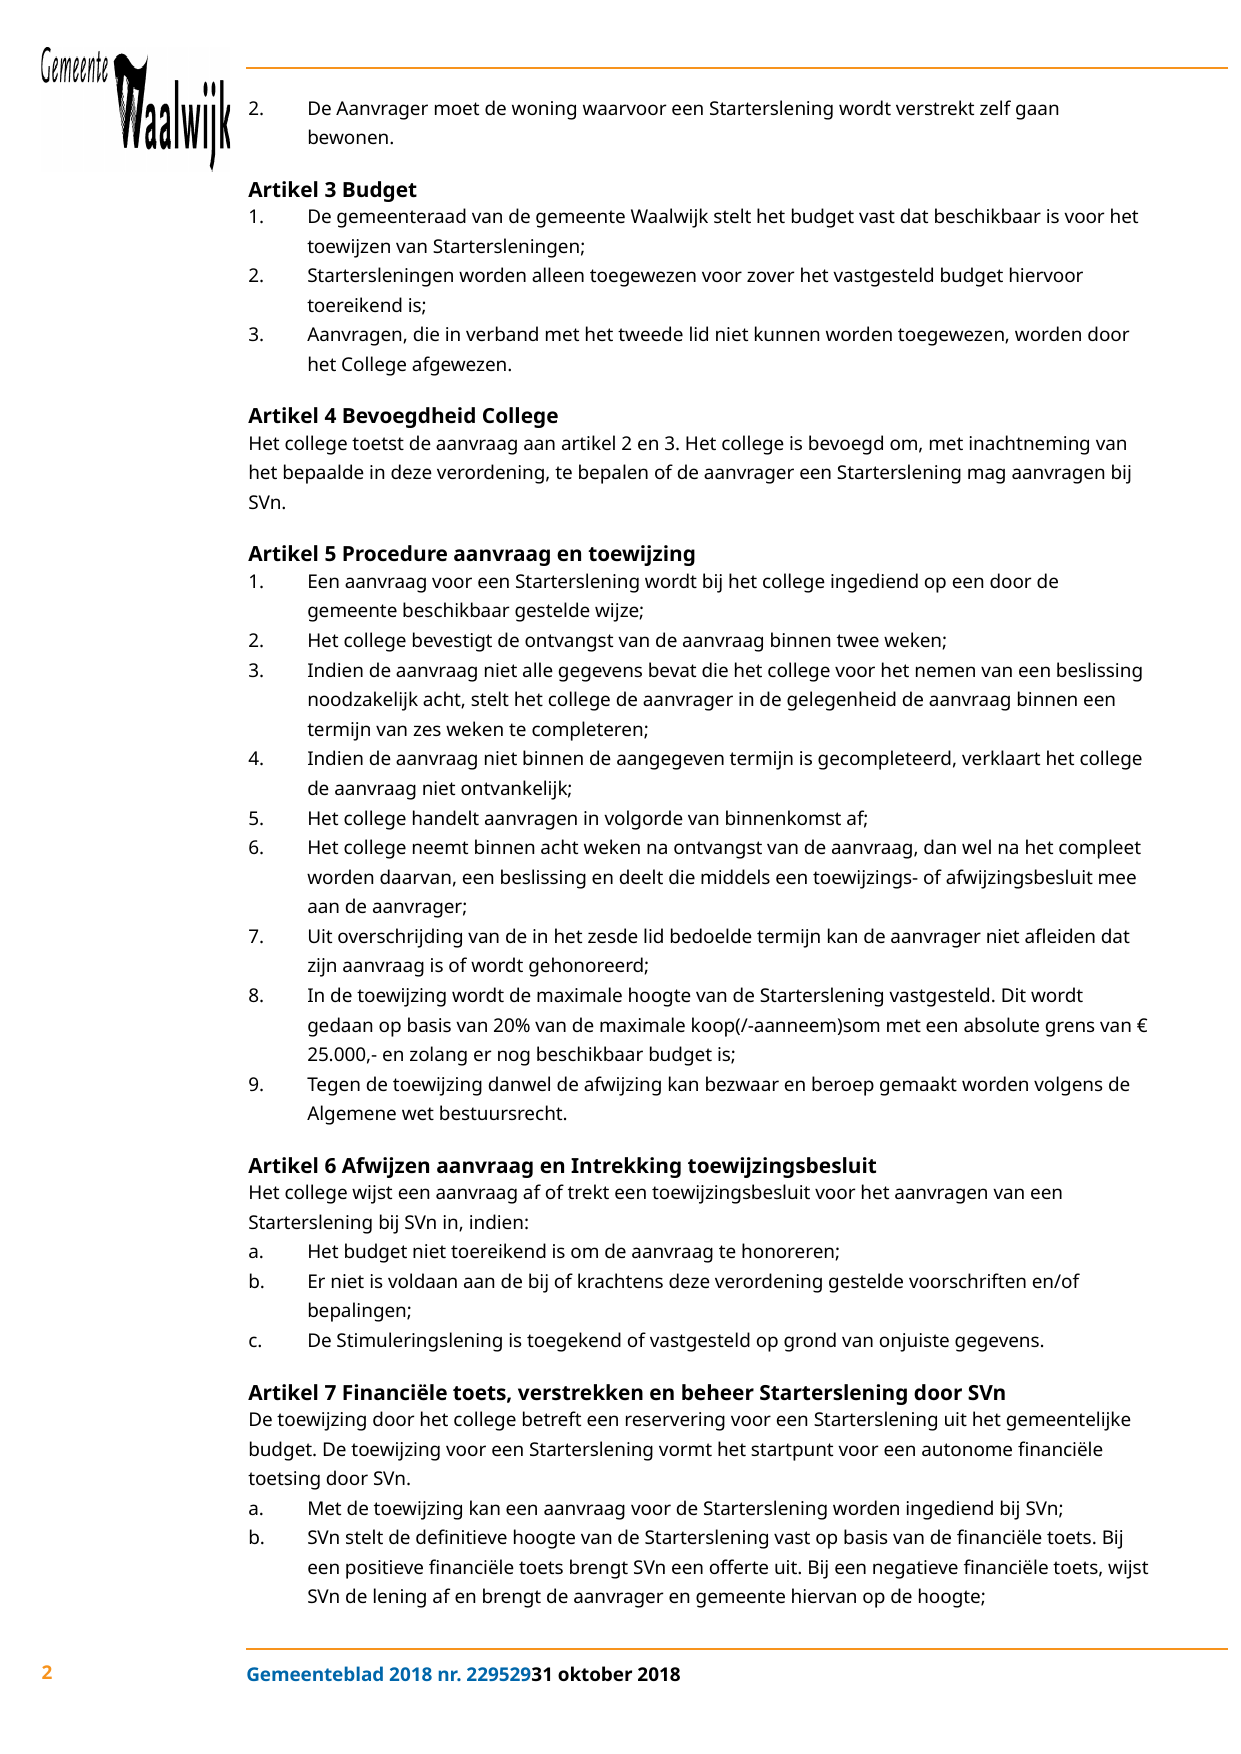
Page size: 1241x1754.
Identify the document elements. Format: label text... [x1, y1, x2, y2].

list Aanvragen, die in verband met het tweede lid niet kunnen worden toegewezen, worden door het College afgewezen. [248, 322, 1152, 377]
text Artikel 6 Afwijzen aanvraag en Intrekking toewijzingsbesluit [248, 1151, 1152, 1179]
picture [41, 47, 231, 172]
list In de toewijzing wordt de maximale hoogte van de Starterslening vastgesteld. Dit wordt gedaan op basis van 20% van de maximale koop(/-aanneem)som met een absolute grens van € 25.000,- en zolang er nog beschikbaar budget is; [248, 982, 1152, 1067]
list Een aanvraag voor een Starterslening wordt bij het college ingediend op een door de gemeente beschikbaar gestelde wijze; [248, 568, 1152, 623]
text Artikel 7 Financiële toets, verstrekken en beheer Starterslening door SVn [248, 1378, 1152, 1406]
text Het college wijst een aanvraag af of trekt een toewijzingsbesluit voor het aanvragen van een Starterslening bij SVn in, indien: [248, 1179, 1152, 1235]
list Het college bevestigt de ontvangst van de aanvraag binnen twee weken; [248, 627, 1152, 653]
list Indien de aanvraag niet binnen de aangegeven termijn is gecompleteerd, verklaart het college de aanvraag niet ontvankelijk; [248, 746, 1152, 801]
list De Stimuleringslening is toegekend of vastgesteld op grond van onjuiste gegevens. [248, 1327, 1152, 1353]
list Het college neemt binnen acht weken na ontvangst van de aanvraag, dan wel na het compleet worden daarvan, een beslissing en deelt die middels een toewijzings- of afwijzingsbesluit mee aan de aanvrager; [248, 834, 1152, 919]
text Artikel 5 Procedure aanvraag en toewijzing [248, 539, 1152, 568]
list Indien de aanvraag niet alle gegevens bevat die het college voor het nemen van een beslissing noodzakelijk acht, stelt het college de aanvrager in de gelegenheid de aanvraag binnen een termijn van zes weken te completeren; [248, 657, 1152, 742]
list Het college handelt aanvragen in volgorde van binnenkomst af; [248, 805, 1152, 830]
list Met de toewijzing kan een aanvraag voor de Starterslening worden ingediend bij SVn; [248, 1495, 1152, 1521]
list Het budget niet toereikend is om de aanvraag te honoreren; [248, 1238, 1152, 1264]
text Artikel 4 Bevoegdheid College [248, 402, 1152, 430]
list De Aanvrager moet de woning waarvoor een Starterslening wordt verstrekt zelf gaan bewonen. [248, 95, 1152, 150]
text De toewijzing door het college betreft een reservering voor een Starterslening uit het gemeentelijke budget. De toewijzing voor een Starterslening vormt het startpunt voor een autonome financiële toetsing door SVn. [248, 1406, 1152, 1491]
list Tegen de toewijzing danwel de afwijzing kan bezwaar en beroep gemaakt worden volgens de Algemene wet bestuursrecht. [248, 1071, 1152, 1126]
list Startersleningen worden alleen toegewezen voor zover het vastgesteld budget hiervoor toereikend is; [248, 262, 1152, 318]
list Uit overschrijding van de in het zesde lid bedoelde termijn kan de aanvrager niet afleiden dat zijn aanvraag is of wordt gehonoreerd; [248, 923, 1152, 978]
text Het college toetst de aanvraag aan artikel 2 en 3. Het college is bevoegd om, met inachtneming van het bepaalde in deze verordening, te bepalen of de aanvrager een Starterslening mag aanvragen bij SVn. [248, 430, 1152, 515]
text Artikel 3 Budget [248, 175, 1152, 203]
list SVn stelt de definitieve hoogte van de Starterslening vast op basis van de financiële toets. Bij een positieve financiële toets brengt SVn een offerte uit. Bij een negatieve financiële toets, wijst SVn de lening af en brengt de aanvrager en gemeente hiervan op de hoogte; [248, 1524, 1152, 1609]
list De gemeenteraad van de gemeente Waalwijk stelt het budget vast dat beschikbaar is voor het toewijzen van Startersleningen; [248, 203, 1152, 258]
list Er niet is voldaan aan de bij of krachtens deze verordening gestelde voorschriften en/of bepalingen; [248, 1268, 1152, 1323]
